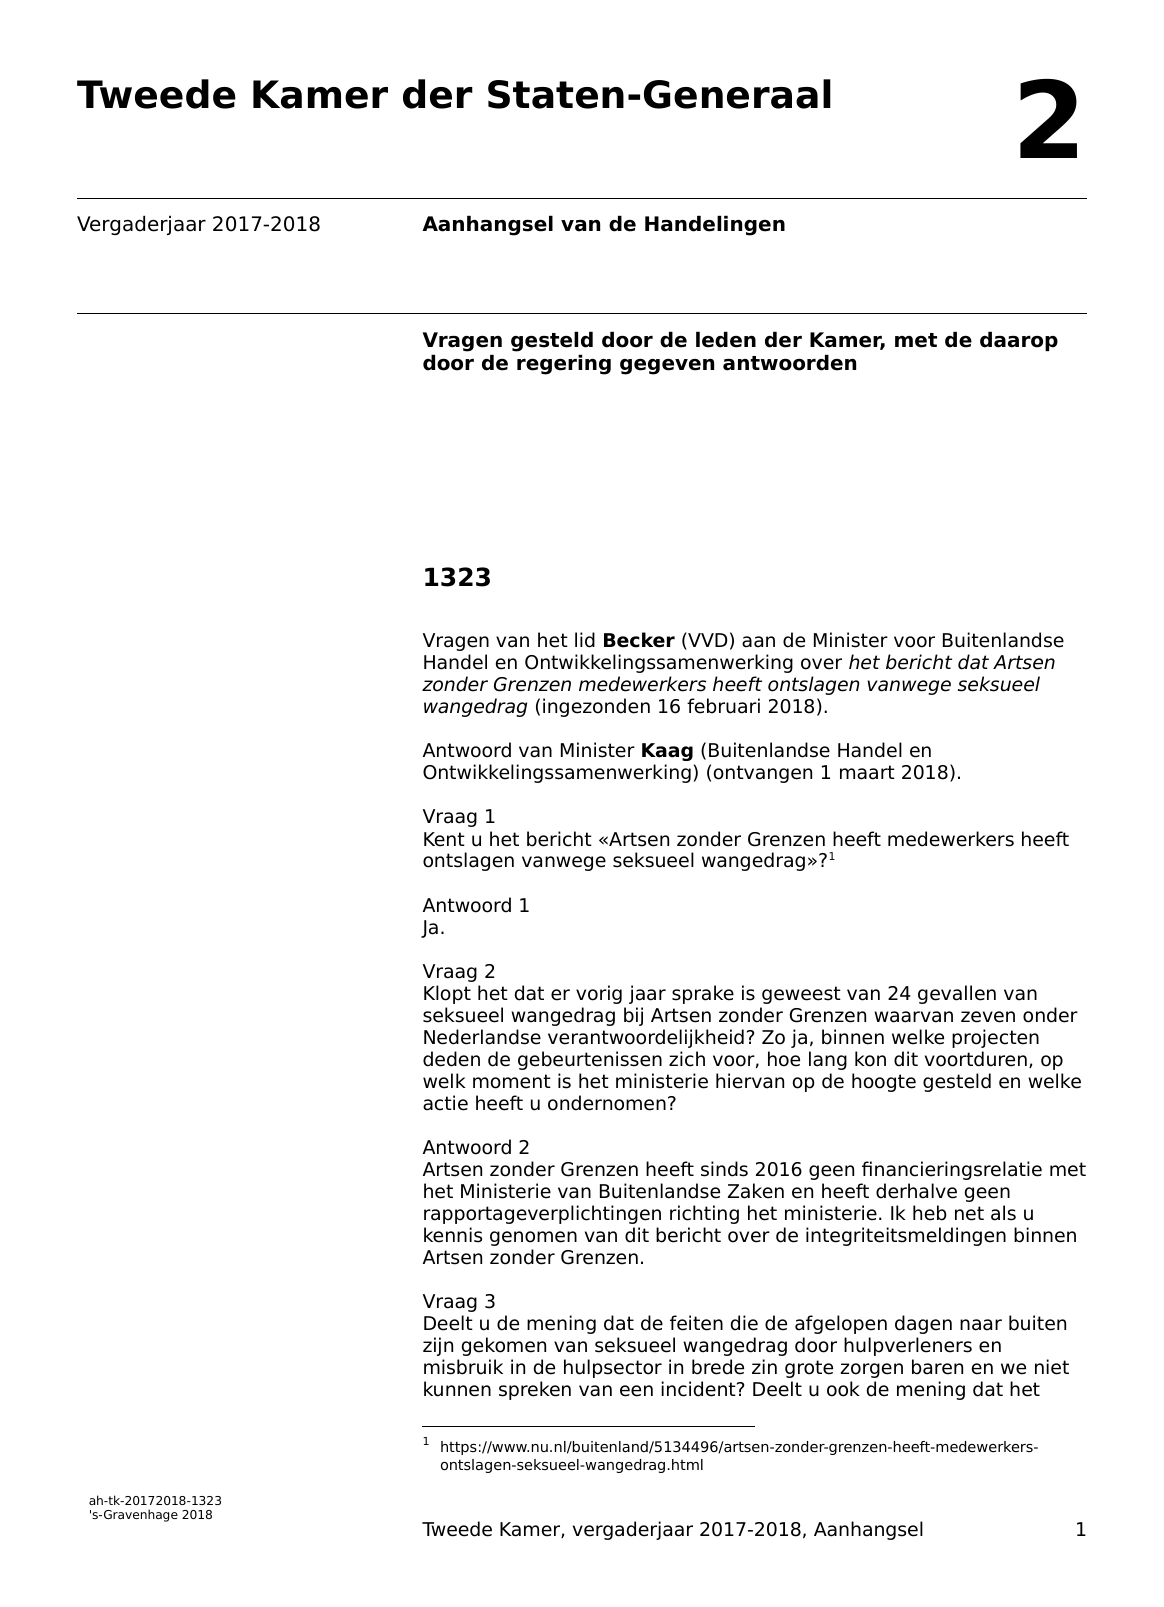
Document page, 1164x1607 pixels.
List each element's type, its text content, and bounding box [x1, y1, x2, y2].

text Antwoord van Minister Kaag (Buitenlandse Handel en Ontwikkelingssamenwerking) (ontvangen 1 maart 2018). [422, 740, 1087, 784]
text Antwoord 1 [422, 894, 1087, 917]
table_cell Vergaderjaar 2017-2018 [77, 199, 422, 313]
text Antwoord 2 [422, 1137, 1087, 1159]
table_cell Vragen gesteld door de leden der Kamer, met de daarop door de regering gegeven antwoorden [422, 314, 1087, 375]
text ah-tk-20172018-1323 [88, 1494, 323, 1508]
text 1323 [422, 563, 1087, 592]
text Vraag 1 [422, 806, 1087, 828]
text Deelt u de mening dat de feiten die de afgelopen dagen naar buiten zijn gekomen van seksueel wangedrag door hulpverleners en misbruik in de hulpsector in brede zin grote zorgen baren en we niet kunnen spreken van een incident? Deelt u ook de mening dat het [422, 1313, 1087, 1401]
table_header 2 [886, 59, 1087, 198]
text Vragen van het lid Becker (VVD) aan de Minister voor Buitenlandse Handel en Ontwikkelingssamenwerking over het bericht dat Artsen zonder Grenzen medewerkers heeft ontslagen vanwege seksueel wangedrag (ingezonden 16 februari 2018). [422, 630, 1087, 718]
text Klopt het dat er vorig jaar sprake is geweest van 24 gevallen van seksueel wangedrag bij Artsen zonder Grenzen waarvan zeven onder Nederlandse verantwoordelijkheid? Zo ja, binnen welke projecten deden de gebeurtenissen zich voor, hoe lang kon dit voortduren, op welk moment is het ministerie hiervan op de hoogte gesteld en welke actie heeft u ondernomen? [422, 983, 1087, 1114]
table_cell Aanhangsel van de Handelingen [422, 199, 1087, 313]
text https://www.nu.nl/buitenland/5134496/artsen-zonder-grenzen-heeft-medewerkers-ontslagen-seksueel-wangedrag.html [422, 1435, 1087, 1474]
text Artsen zonder Grenzen heeft sinds 2016 geen financieringsrelatie met het Ministerie van Buitenlandse Zaken en heeft derhalve geen rapportageverplichtingen richting het ministerie. Ik heb net als u kennis genomen van dit bericht over de integriteitsmeldingen binnen Artsen zonder Grenzen. [422, 1159, 1087, 1269]
text Vraag 2 [422, 961, 1087, 983]
text Vraag 3 [422, 1291, 1087, 1313]
table_header Tweede Kamer der Staten-Generaal [77, 59, 886, 198]
text Kent u het bericht «Artsen zonder Grenzen heeft medewerkers heeft ontslagen vanwege seksueel wangedrag»? [422, 828, 1087, 872]
text Ja. [422, 917, 1087, 938]
table_cell [77, 314, 422, 375]
text 's-Gravenhage 2018 [88, 1508, 323, 1522]
